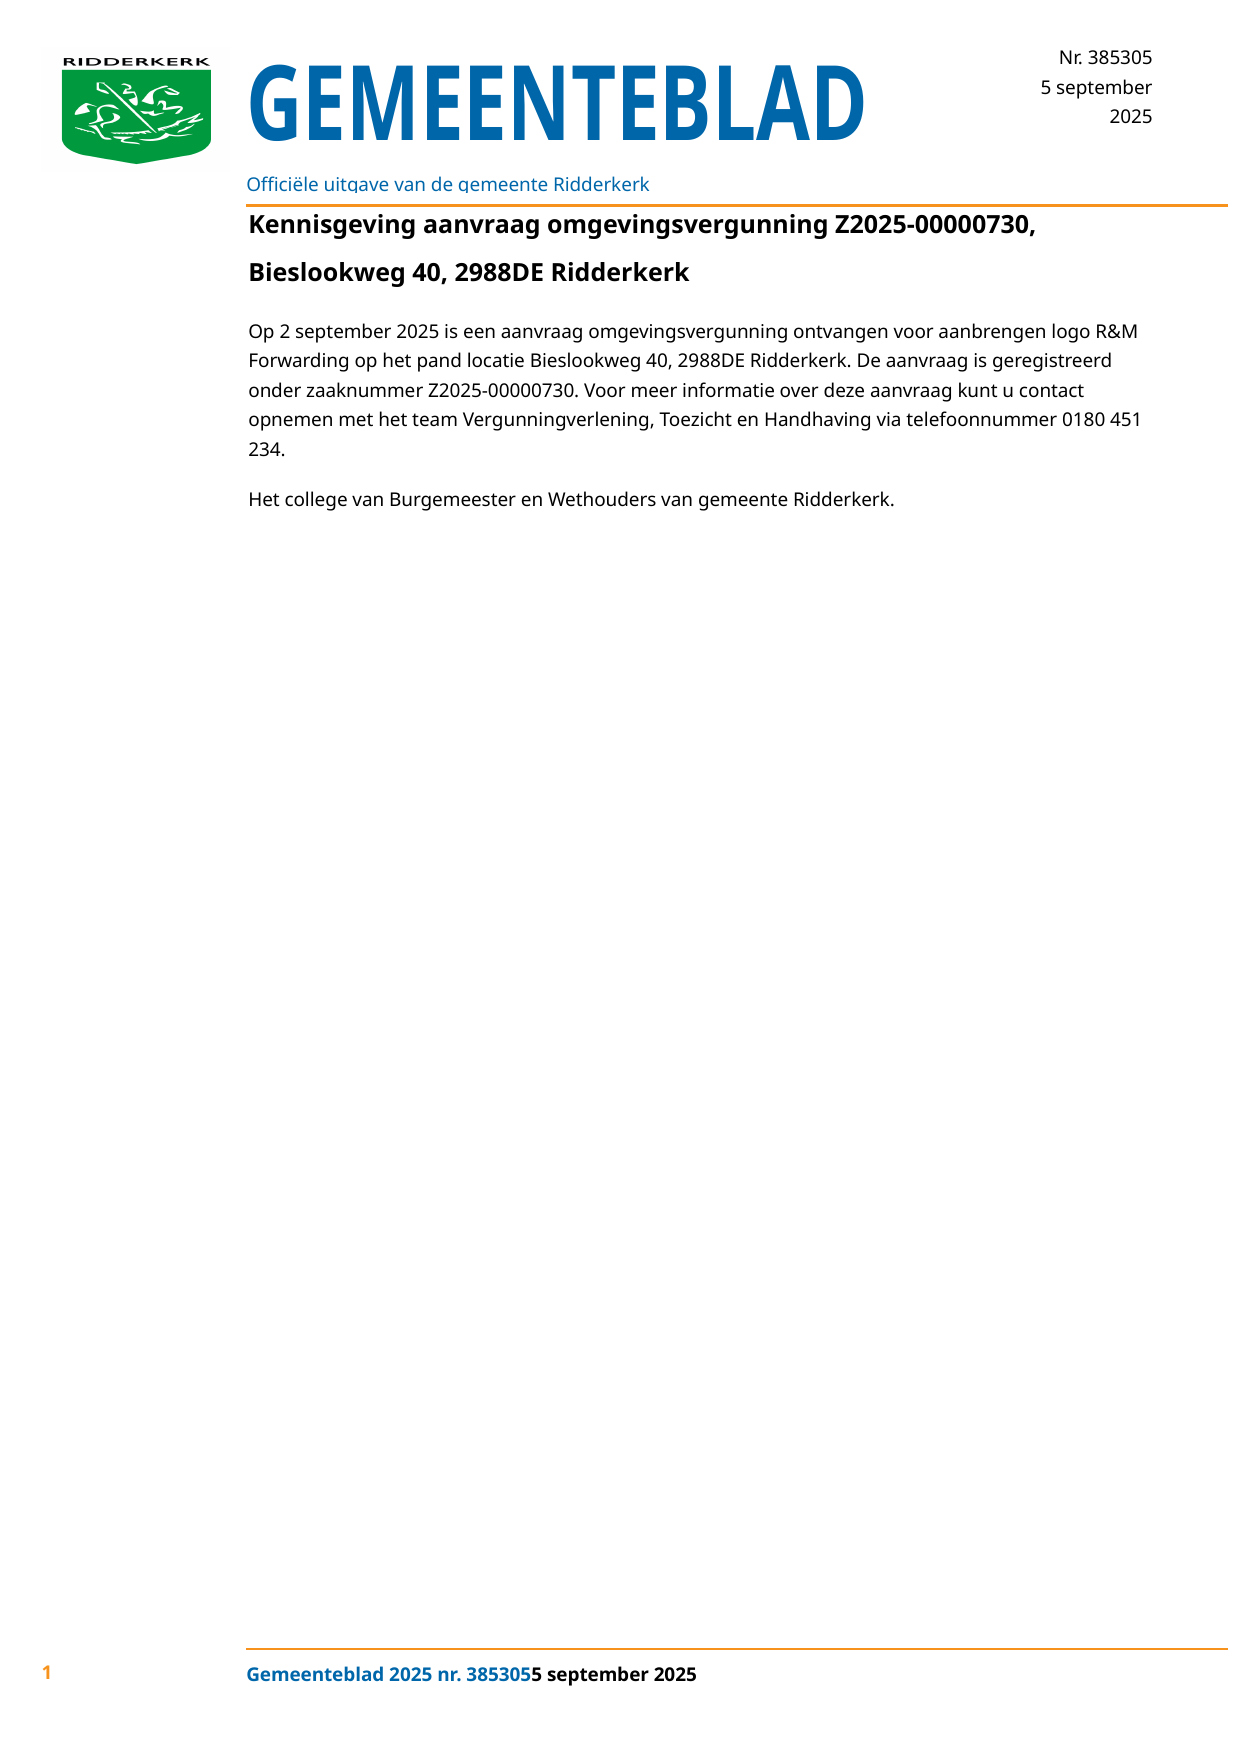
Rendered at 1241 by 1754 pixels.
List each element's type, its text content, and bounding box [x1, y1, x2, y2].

text Op 2 september 2025 is een aanvraag omgevingsvergunning ontvangen voor aanbrengen logo R&M Forwarding op het pand locatie Bieslookweg 40, 2988DE Ridderkerk. De aanvraag is geregistreerd onder zaaknummer Z2025-00000730. Voor meer informatie over deze aanvraag kunt u contact opnemen met het team Vergunningverlening, Toezicht en Handhaving via telefoonnummer 0180 451 234. [248, 318, 1152, 462]
text Het college van Burgemeester en Wethouders van gemeente Ridderkerk. [248, 487, 1152, 512]
picture [41, 47, 231, 172]
text Kennisgeving aanvraag omgevingsvergunning Z2025-00000730, Bieslookweg 40, 2988DE Ridderkerk [248, 207, 1152, 288]
